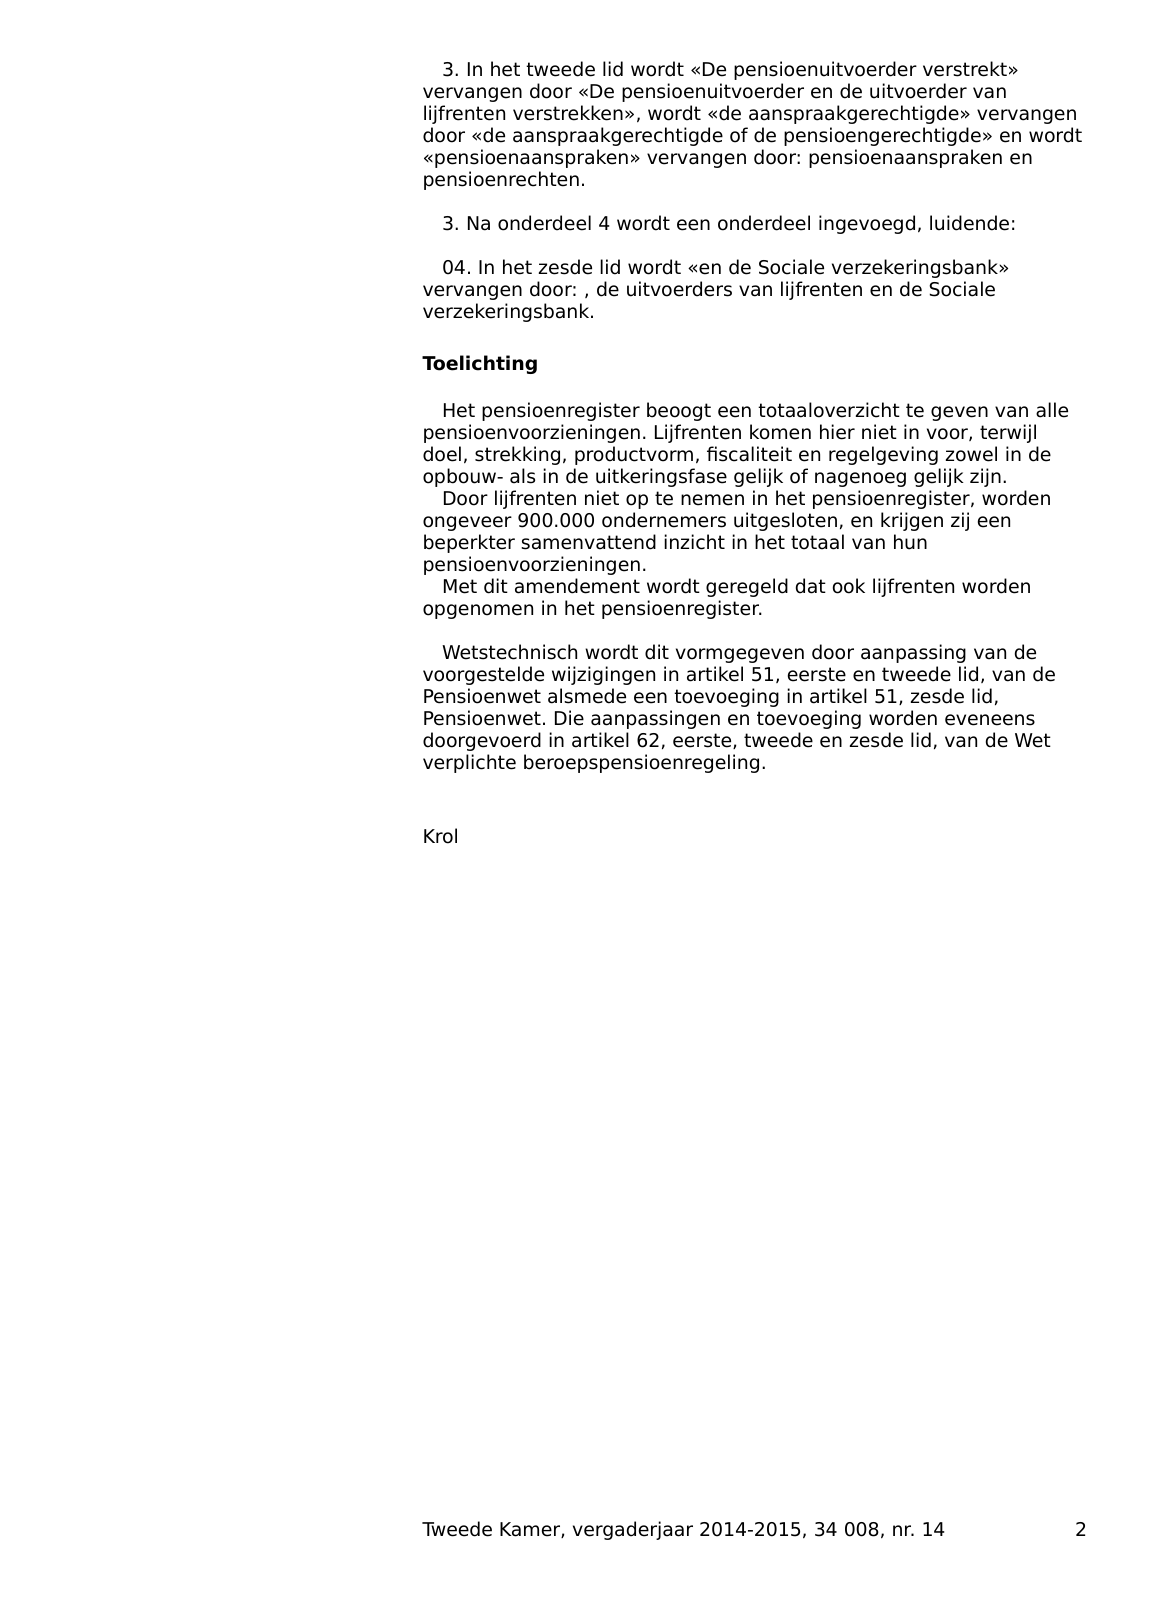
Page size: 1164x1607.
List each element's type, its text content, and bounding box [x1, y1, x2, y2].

text Door lijfrenten niet op te nemen in het pensioenregister, worden ongeveer 900.000 ondernemers uitgesloten, en krijgen zij een beperkter samenvattend inzicht in het totaal van hun pensioenvoorzieningen. [422, 488, 1087, 576]
subtitle Toelichting [422, 353, 1087, 375]
text Krol [422, 804, 1087, 848]
text 3. Na onderdeel 4 wordt een onderdeel ingevoegd, luidende: [422, 213, 1087, 235]
text 04. In het zesde lid wordt «en de Sociale verzekeringsbank» vervangen door: , de uitvoerders van lijfrenten en de Sociale verzekeringsbank. [422, 257, 1087, 323]
text Met dit amendement wordt geregeld dat ook lijfrenten worden opgenomen in het pensioenregister. [422, 576, 1087, 620]
text Wetstechnisch wordt dit vormgegeven door aanpassing van de voorgestelde wijzigingen in artikel 51, eerste en tweede lid, van de Pensioenwet alsmede een toevoeging in artikel 51, zesde lid, Pensioenwet. Die aanpassingen en toevoeging worden eveneens doorgevoerd in artikel 62, eerste, tweede en zesde lid, van de Wet verplichte beroepspensioenregeling. [422, 642, 1087, 774]
text Het pensioenregister beoogt een totaaloverzicht te geven van alle pensioenvoorzieningen. Lijfrenten komen hier niet in voor, terwijl doel, strekking, productvorm, fiscaliteit en regelgeving zowel in de opbouw- als in de uitkeringsfase gelijk of nagenoeg gelijk zijn. [422, 400, 1087, 488]
text 3. In het tweede lid wordt «De pensioenuitvoerder verstrekt» vervangen door «De pensioenuitvoerder en de uitvoerder van lijfrenten verstrekken», wordt «de aanspraakgerechtigde» vervangen door «de aanspraakgerechtigde of de pensioengerechtigde» en wordt «pensioenaanspraken» vervangen door: pensioenaanspraken en pensioenrechten. [422, 59, 1087, 191]
